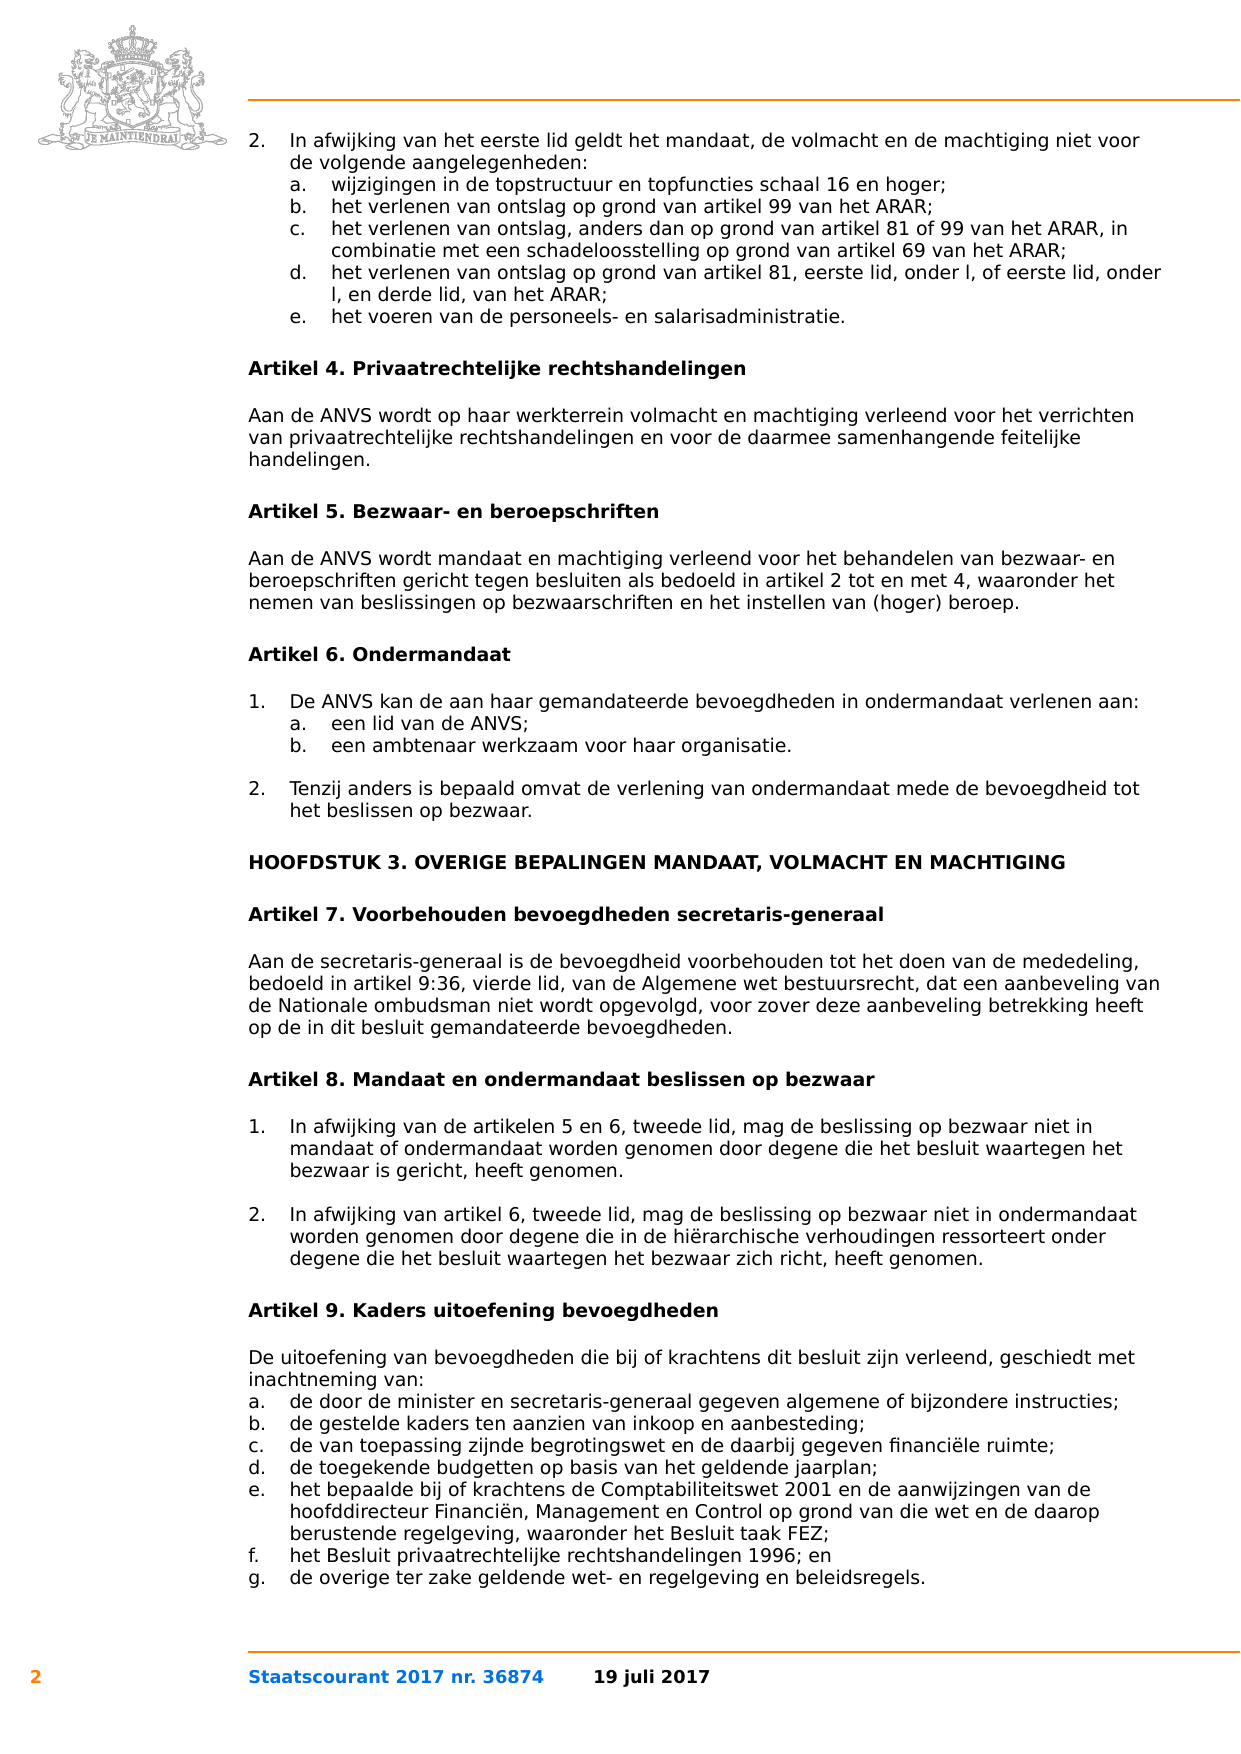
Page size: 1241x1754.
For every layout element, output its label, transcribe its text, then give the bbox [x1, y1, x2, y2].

text a. de door de minister en secretaris-generaal gegeven algemene of bijzondere instructies; [248, 1391, 1163, 1413]
text a. wijzigingen in de topstructuur en topfuncties schaal 16 en hoger; [289, 174, 1163, 196]
text d. het verlenen van ontslag op grond van artikel 81, eerste lid, onder l, of eerste lid, onder l, en derde lid, van het ARAR; [289, 262, 1163, 306]
text 1. De ANVS kan de aan haar gemandateerde bevoegdheden in ondermandaat verlenen aan: [248, 691, 1163, 712]
text f. het Besluit privaatrechtelijke rechtshandelingen 1996; en [248, 1545, 1163, 1567]
text a. een lid van de ANVS; [289, 712, 1163, 734]
text 2. In afwijking van het eerste lid geldt het mandaat, de volmacht en de machtiging niet voor de volgende aangelegenheden: [248, 130, 1163, 174]
text De uitoefening van bevoegdheden die bij of krachtens dit besluit zijn verleend, geschiedt met inachtneming van: [248, 1347, 1163, 1391]
text g. de overige ter zake geldende wet- en regelgeving en beleidsregels. [248, 1567, 1163, 1589]
text Aan de ANVS wordt op haar werkterrein volmacht en machtiging verleend voor het verrichten van privaatrechtelijke rechtshandelingen en voor de daarmee samenhangende feitelijke handelingen. [248, 405, 1163, 471]
subtitle Artikel 9. Kaders uitoefening bevoegdheden [248, 1300, 1163, 1322]
text 1. In afwijking van de artikelen 5 en 6, tweede lid, mag de beslissing op bezwaar niet in mandaat of ondermandaat worden genomen door degene die het besluit waartegen het bezwaar is gericht, heeft genomen. [248, 1116, 1163, 1182]
text 2. Tenzij anders is bepaald omvat de verlening van ondermandaat mede de bevoegdheid tot het beslissen op bezwaar. [248, 778, 1163, 822]
text b. het verlenen van ontslag op grond van artikel 99 van het ARAR; [289, 196, 1163, 218]
subtitle Artikel 6. Ondermandaat [248, 643, 1163, 666]
subtitle Artikel 8. Mandaat en ondermandaat beslissen op bezwaar [248, 1069, 1163, 1091]
picture [38, 25, 227, 150]
text c. de van toepassing zijnde begrotingswet en de daarbij gegeven financiële ruimte; [248, 1435, 1163, 1457]
text d. de toegekende budgetten op basis van het geldende jaarplan; [248, 1457, 1163, 1479]
text c. het verlenen van ontslag, anders dan op grond van artikel 81 of 99 van het ARAR, in combinatie met een schadeloosstelling op grond van artikel 69 van het ARAR; [289, 218, 1163, 262]
subtitle Artikel 4. Privaatrechtelijke rechtshandelingen [248, 358, 1163, 380]
text Aan de secretaris-generaal is de bevoegdheid voorbehouden tot het doen van de mededeling, bedoeld in artikel 9:36, vierde lid, van de Algemene wet bestuursrecht, dat een aanbeveling van de Nationale ombudsman niet wordt opgevolgd, voor zover deze aanbeveling betrekking heeft op de in dit besluit gemandateerde bevoegdheden. [248, 951, 1163, 1039]
text 2. In afwijking van artikel 6, tweede lid, mag de beslissing op bezwaar niet in ondermandaat worden genomen door degene die in de hiërarchische verhoudingen ressorteert onder degene die het besluit waartegen het bezwaar zich richt, heeft genomen. [248, 1204, 1163, 1270]
text e. het bepaalde bij of krachtens de Comptabiliteitswet 2001 en de aanwijzingen van de hoofddirecteur Financiën, Management en Control op grond van die wet en de daarop berustende regelgeving, waaronder het Besluit taak FEZ; [248, 1479, 1163, 1545]
subtitle HOOFDSTUK 3. OVERIGE BEPALINGEN MANDAAT, VOLMACHT EN MACHTIGING [248, 852, 1163, 874]
text e. het voeren van de personeels- en salarisadministratie. [289, 306, 1163, 328]
text Aan de ANVS wordt mandaat en machtiging verleend voor het behandelen van bezwaar- en beroepschriften gericht tegen besluiten als bedoeld in artikel 2 tot en met 4, waaronder het nemen van beslissingen op bezwaarschriften en het instellen van (hoger) beroep. [248, 548, 1163, 613]
text b. een ambtenaar werkzaam voor haar organisatie. [289, 734, 1163, 756]
subtitle Artikel 5. Bezwaar- en beroepschriften [248, 501, 1163, 523]
text b. de gestelde kaders ten aanzien van inkoop en aanbesteding; [248, 1413, 1163, 1435]
subtitle Artikel 7. Voorbehouden bevoegdheden secretaris-generaal [248, 904, 1163, 926]
